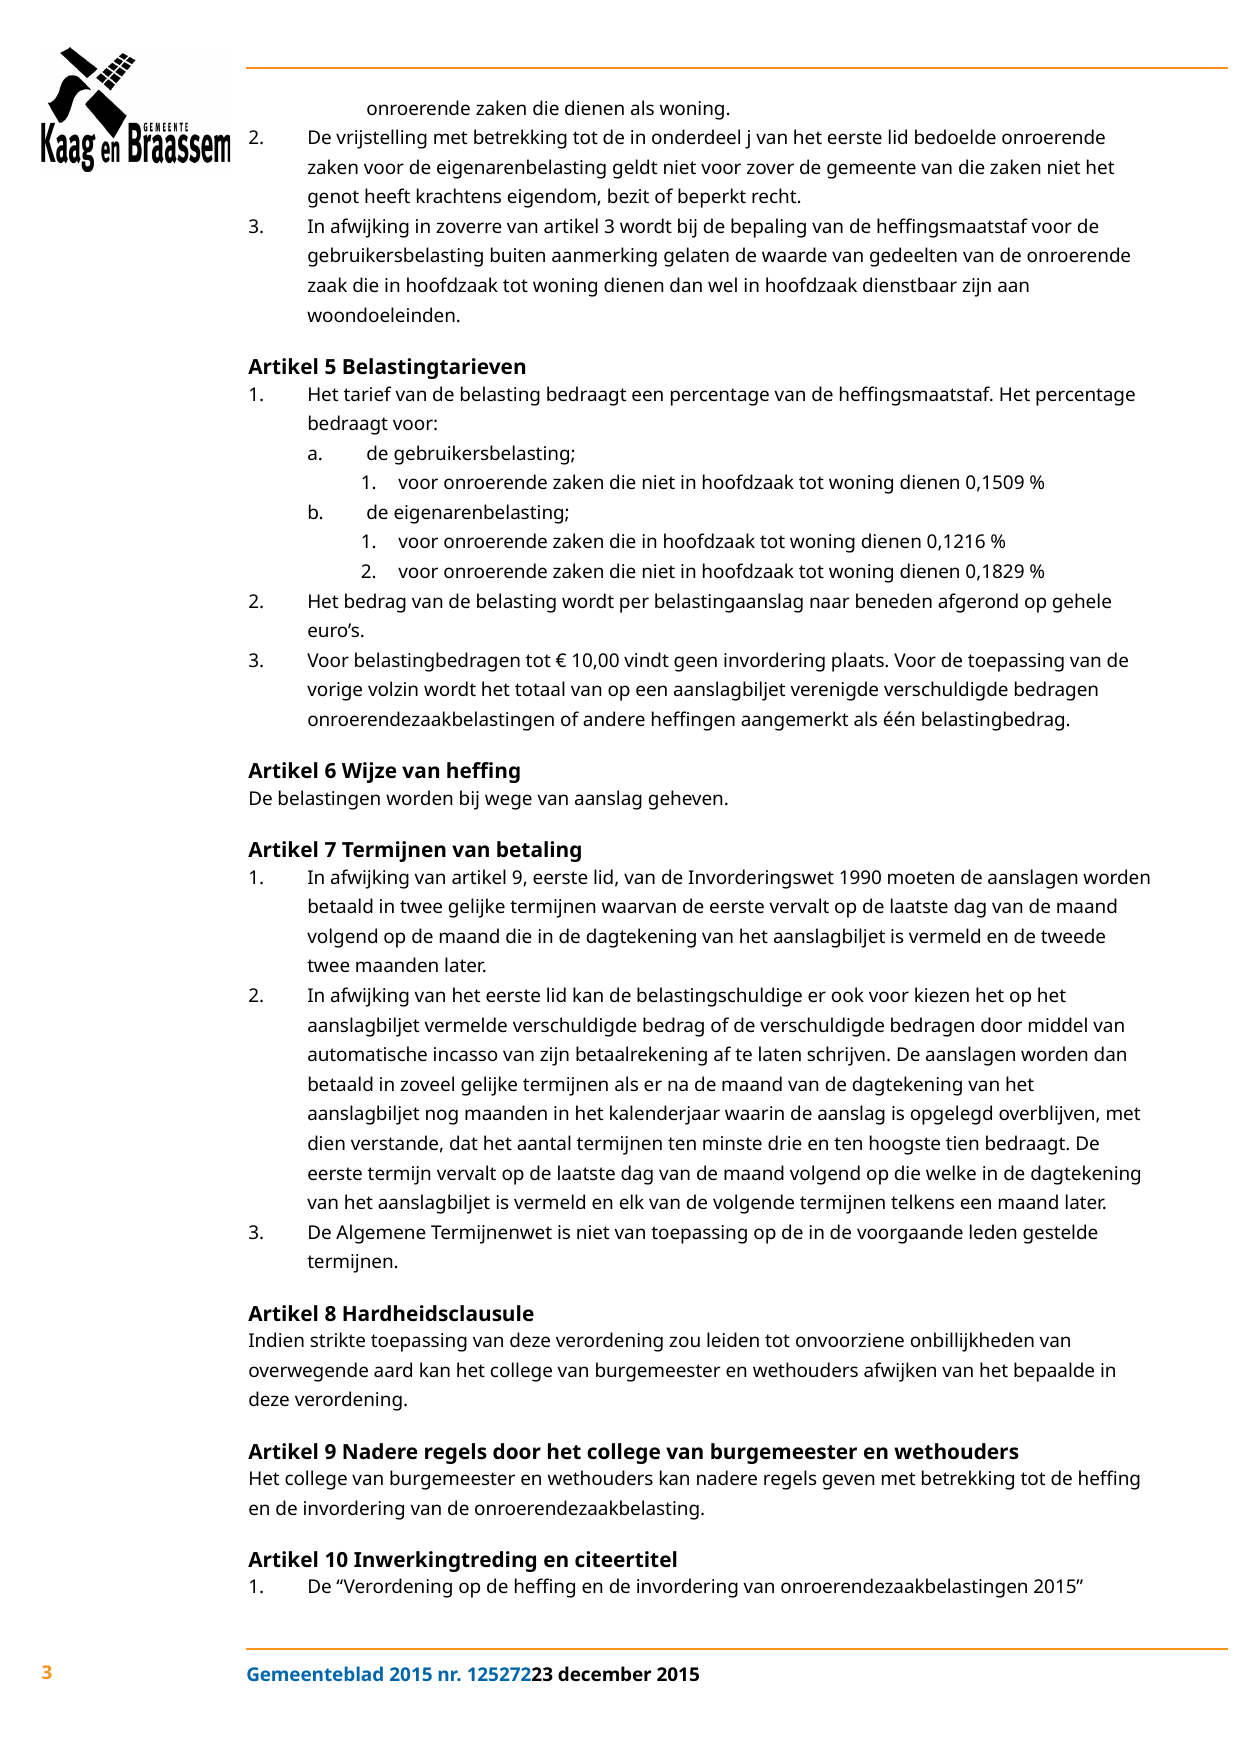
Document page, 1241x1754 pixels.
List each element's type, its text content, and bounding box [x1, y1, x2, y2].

list onroerende zaken die dienen als woning. [307, 95, 1152, 121]
list In afwijking in zoverre van artikel 3 wordt bij de bepaling van de heffingsmaatstaf voor de gebruikersbelasting buiten aanmerking gelaten de waarde van gedeelten van de onroerende zaak die in hoofdzaak tot woning dienen dan wel in hoofdzaak dienstbaar zijn aan woondoeleinden. [248, 213, 1152, 328]
text Het college van burgemeester en wethouders kan nadere regels geven met betrekking tot de heffing en de invordering van de onroerendezaakbelasting. [248, 1465, 1152, 1521]
list de gebruikersbelasting; [307, 440, 1152, 466]
text Artikel 9 Nadere regels door het college van burgemeester en wethouders [248, 1437, 1152, 1465]
list voor onroerende zaken die in hoofdzaak tot woning dienen 0,1216 % [361, 529, 1152, 554]
list Het tarief van de belasting bedraagt een percentage van de heffingsmaatstaf. Het percentage bedraagt voor: [248, 381, 1152, 436]
list Het bedrag van de belasting wordt per belastingaanslag naar beneden afgerond op gehele euro’s. [248, 588, 1152, 643]
list De Algemene Termijnenwet is niet van toepassing op de in de voorgaande leden gestelde termijnen. [248, 1219, 1152, 1274]
list De “Verordening op de heffing en de invordering van onroerendezaakbelastingen 2015” [248, 1574, 1152, 1599]
list voor onroerende zaken die niet in hoofdzaak tot woning dienen 0,1509 % [361, 469, 1152, 495]
list De vrijstelling met betrekking tot de in onderdeel j van het eerste lid bedoelde onroerende zaken voor de eigenarenbelasting geldt niet voor zover de gemeente van die zaken niet het genot heeft krachtens eigendom, bezit of beperkt recht. [248, 124, 1152, 209]
text Artikel 10 Inwerkingtreding en citeertitel [248, 1545, 1152, 1574]
list Voor belastingbedragen tot € 10,00 vindt geen invordering plaats. Voor de toepassing van de vorige volzin wordt het totaal van op een aanslagbiljet verenigde verschuldigde bedragen onroerendezaakbelastingen of andere heffingen aangemerkt als één belastingbedrag. [248, 647, 1152, 732]
list de eigenarenbelasting; [307, 499, 1152, 525]
text Artikel 8 Hardheidsclausule [248, 1299, 1152, 1327]
text De belastingen worden bij wege van aanslag geheven. [248, 785, 1152, 811]
picture [41, 47, 231, 172]
list In afwijking van het eerste lid kan de belastingschuldige er ook voor kiezen het op het aanslagbiljet vermelde verschuldigde bedrag of de verschuldigde bedragen door middel van automatische incasso van zijn betaalrekening af te laten schrijven. De aanslagen worden dan betaald in zoveel gelijke termijnen als er na de maand van de dagtekening van het aanslagbiljet nog maanden in het kalenderjaar waarin de aanslag is opgelegd overblijven, met dien verstande, dat het aantal termijnen ten minste drie en ten hoogste tien bedraagt. De eerste termijn vervalt op de laatste dag van de maand volgend op die welke in de dagtekening van het aanslagbiljet is vermeld en elk van de volgende termijnen telkens een maand later. [248, 982, 1152, 1215]
list In afwijking van artikel 9, eerste lid, van de Invorderingswet 1990 moeten de aanslagen worden betaald in twee gelijke termijnen waarvan de eerste vervalt op de laatste dag van de maand volgend op de maand die in de dagtekening van het aanslagbiljet is vermeld en de tweede twee maanden later. [248, 864, 1152, 978]
list voor onroerende zaken die niet in hoofdzaak tot woning dienen 0,1829 % [361, 558, 1152, 584]
text Artikel 7 Termijnen van betaling [248, 835, 1152, 864]
text Artikel 5 Belastingtarieven [248, 352, 1152, 381]
text Artikel 6 Wijze van heffing [248, 757, 1152, 785]
text Indien strikte toepassing van deze verordening zou leiden tot onvoorziene onbillijkheden van overwegende aard kan het college van burgemeester en wethouders afwijken van het bepaalde in deze verordening. [248, 1327, 1152, 1412]
